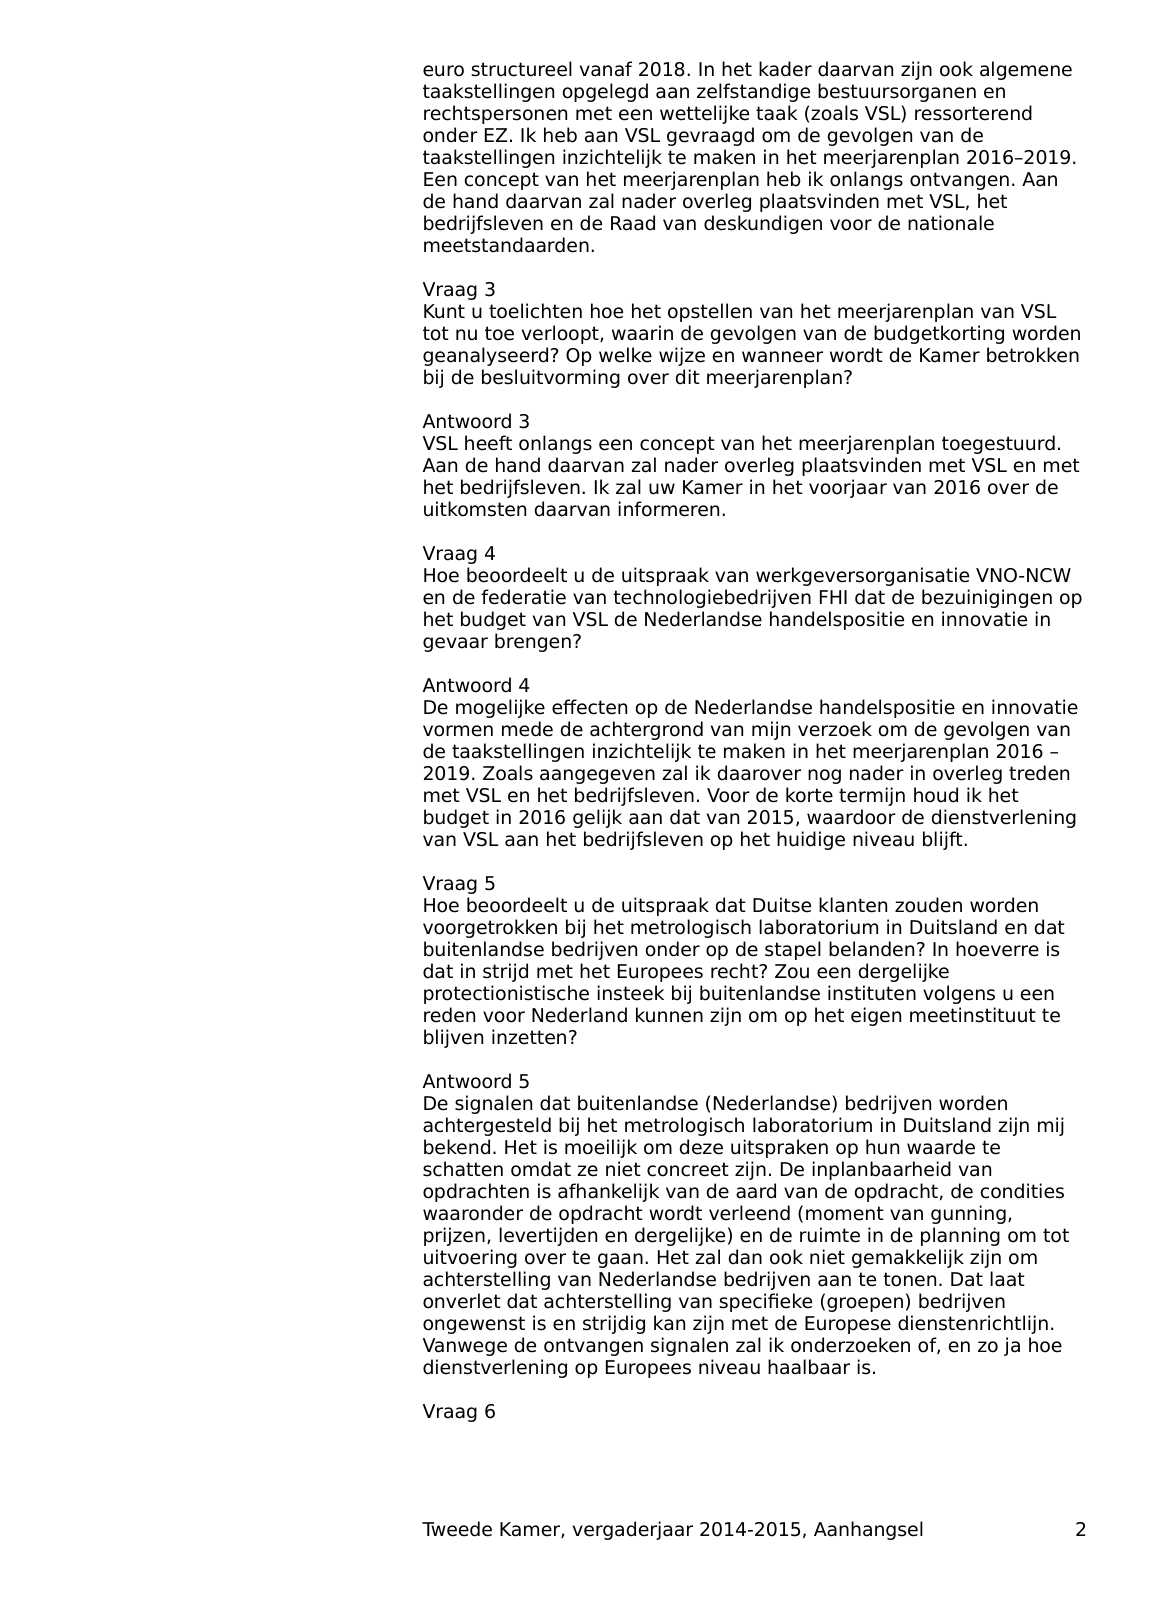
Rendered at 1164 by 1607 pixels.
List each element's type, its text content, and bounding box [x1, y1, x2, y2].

text De signalen dat buitenlandse (Nederlandse) bedrijven worden achtergesteld bij het metrologisch laboratorium in Duitsland zijn mij bekend. Het is moeilijk om deze uitspraken op hun waarde te schatten omdat ze niet concreet zijn. De inplanbaarheid van opdrachten is afhankelijk van de aard van de opdracht, de condities waaronder de opdracht wordt verleend (moment van gunning, prijzen, levertijden en dergelijke) en de ruimte in de planning om tot uitvoering over te gaan. Het zal dan ook niet gemakkelijk zijn om achterstelling van Nederlandse bedrijven aan te tonen. Dat laat onverlet dat achterstelling van specifieke (groepen) bedrijven ongewenst is en strijdig kan zijn met de Europese dienstenrichtlijn. Vanwege de ontvangen signalen zal ik onderzoeken of, en zo ja hoe dienstverlening op Europees niveau haalbaar is. [422, 1093, 1087, 1379]
text De mogelijke effecten op de Nederlandse handelspositie en innovatie vormen mede de achtergrond van mijn verzoek om de gevolgen van de taakstellingen inzichtelijk te maken in het meerjarenplan 2016 – 2019. Zoals aangegeven zal ik daarover nog nader in overleg treden met VSL en het bedrijfsleven. Voor de korte termijn houd ik het budget in 2016 gelijk aan dat van 2015, waardoor de dienstverlening van VSL aan het bedrijfsleven op het huidige niveau blijft. [422, 697, 1087, 851]
text Antwoord 5 [422, 1071, 1087, 1093]
text Kunt u toelichten hoe het opstellen van het meerjarenplan van VSL tot nu toe verloopt, waarin de gevolgen van de budgetkorting worden geanalyseerd? Op welke wijze en wanneer wordt de Kamer betrokken bij de besluitvorming over dit meerjarenplan? [422, 301, 1087, 389]
text Antwoord 4 [422, 675, 1087, 697]
text Vraag 3 [422, 279, 1087, 301]
text Antwoord 3 [422, 411, 1087, 433]
text VSL heeft onlangs een concept van het meerjarenplan toegestuurd. Aan de hand daarvan zal nader overleg plaatsvinden met VSL en met het bedrijfsleven. Ik zal uw Kamer in het voorjaar van 2016 over de uitkomsten daarvan informeren. [422, 433, 1087, 521]
text Vraag 4 [422, 543, 1087, 565]
text Hoe beoordeelt u de uitspraak dat Duitse klanten zouden worden voorgetrokken bij het metrologisch laboratorium in Duitsland en dat buitenlandse bedrijven onder op de stapel belanden? In hoeverre is dat in strijd met het Europees recht? Zou een dergelijke protectionistische insteek bij buitenlandse instituten volgens u een reden voor Nederland kunnen zijn om op het eigen meetinstituut te blijven inzetten? [422, 895, 1087, 1049]
text Vraag 6 [422, 1401, 1087, 1423]
text Vraag 5 [422, 873, 1087, 895]
text euro structureel vanaf 2018. In het kader daarvan zijn ook algemene taakstellingen opgelegd aan zelfstandige bestuursorganen en rechtspersonen met een wettelijke taak (zoals VSL) ressorterend onder EZ. Ik heb aan VSL gevraagd om de gevolgen van de taakstellingen inzichtelijk te maken in het meerjarenplan 2016–2019. Een concept van het meerjarenplan heb ik onlangs ontvangen. Aan de hand daarvan zal nader overleg plaatsvinden met VSL, het bedrijfsleven en de Raad van deskundigen voor de nationale meetstandaarden. [422, 59, 1087, 257]
text Hoe beoordeelt u de uitspraak van werkgeversorganisatie VNO-NCW en de federatie van technologiebedrijven FHI dat de bezuinigingen op het budget van VSL de Nederlandse handelspositie en innovatie in gevaar brengen? [422, 565, 1087, 653]
